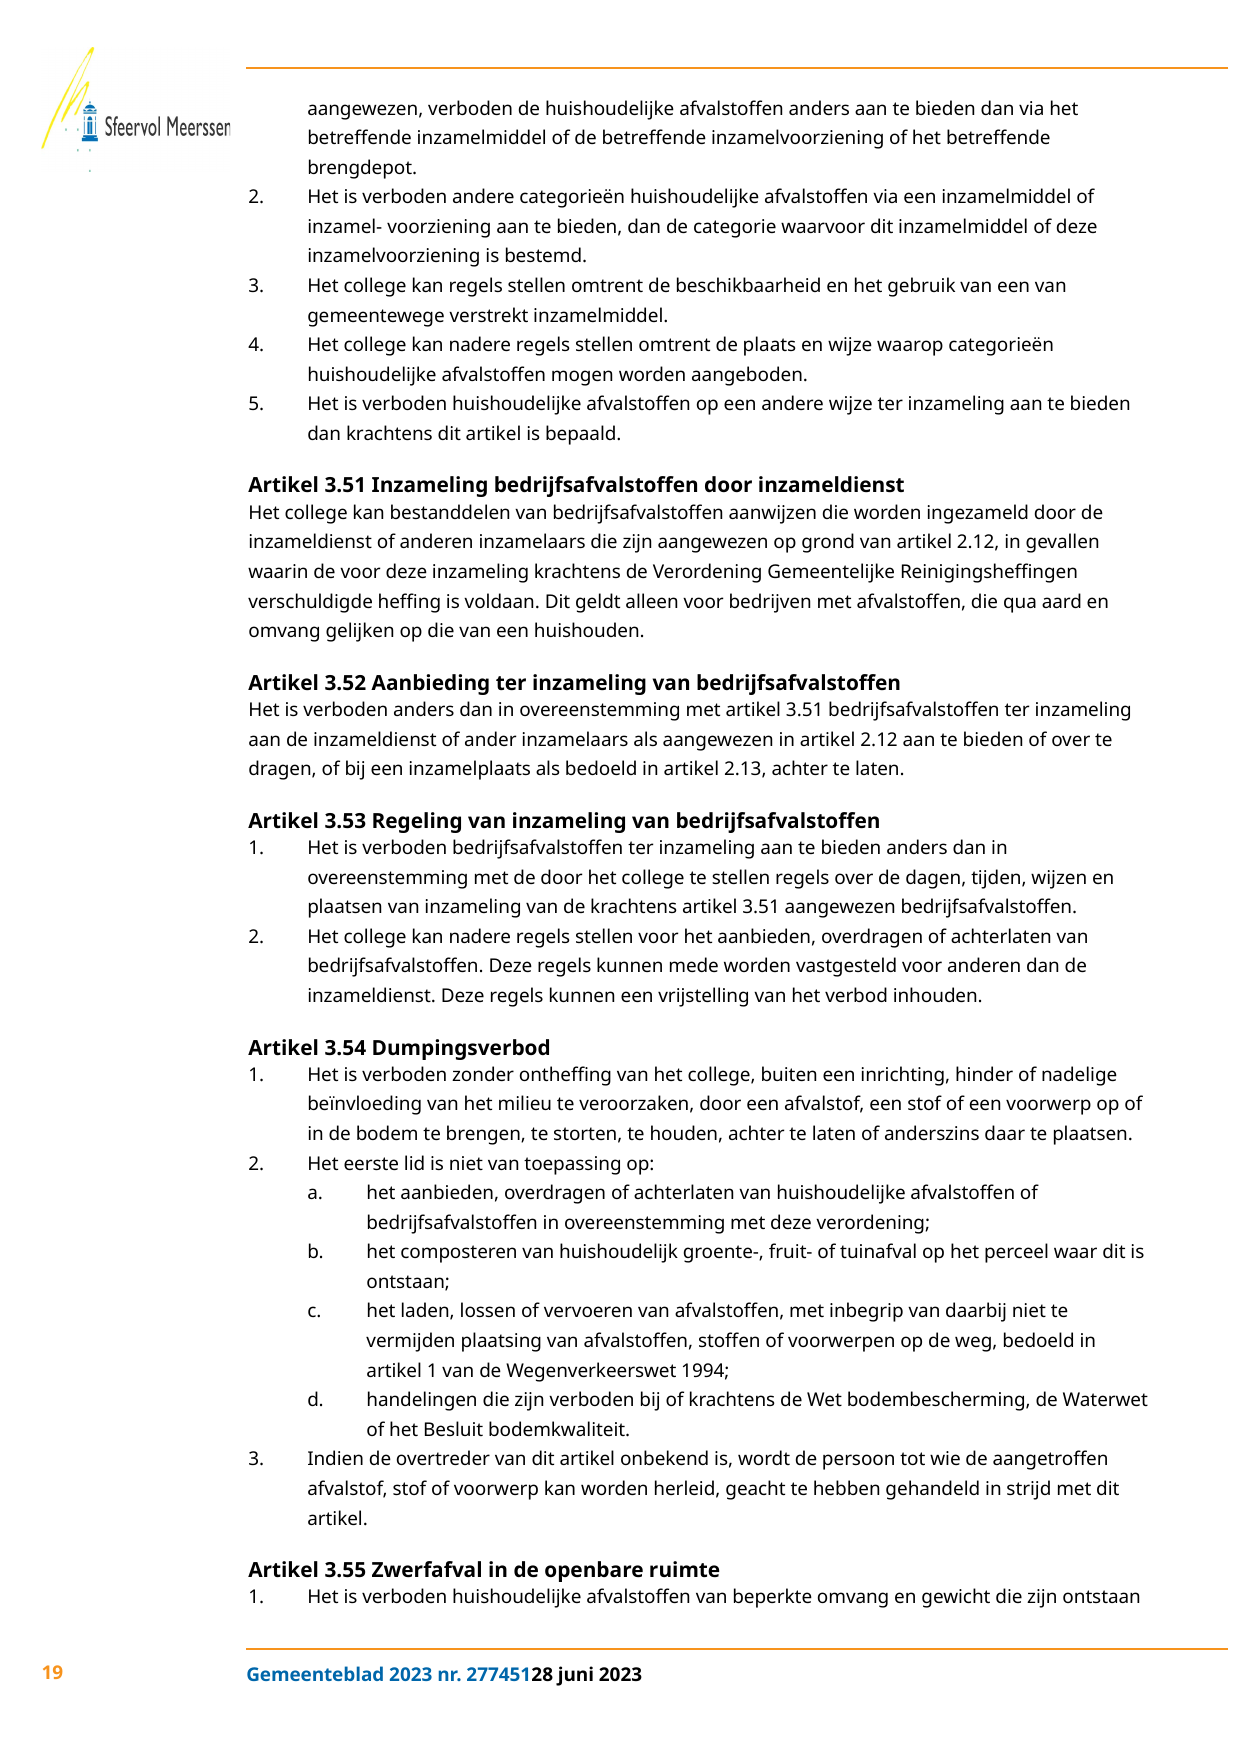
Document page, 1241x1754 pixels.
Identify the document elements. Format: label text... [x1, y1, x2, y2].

picture [41, 47, 231, 172]
text Artikel 3.54 Dumpingsverbod [248, 1033, 1152, 1061]
list het aanbieden, overdragen of achterlaten van huishoudelijke afvalstoffen of bedrijfsafvalstoffen in overeenstemming met deze verordening; [307, 1179, 1152, 1235]
list Het eerste lid is niet van toepassing op: [248, 1150, 1152, 1176]
text Artikel 3.55 Zwerfafval in de openbare ruimte [248, 1555, 1152, 1584]
list Het is verboden bedrijfsafvalstoffen ter inzameling aan te bieden anders dan in overeenstemming met de door het college te stellen regels over de dagen, tijden, wijzen en plaatsen van inzameling van de krachtens artikel 3.51 aangewezen bedrijfsafvalstoffen. [248, 834, 1152, 919]
list Het is verboden huishoudelijke afvalstoffen van beperkte omvang en gewicht die zijn ontstaan [248, 1584, 1152, 1609]
list Indien de overtreder van dit artikel onbekend is, wordt de persoon tot wie de aangetroffen afvalstof, stof of voorwerp kan worden herleid, geacht te hebben gehandeld in strijd met dit artikel. [248, 1446, 1152, 1531]
text Artikel 3.52 Aanbieding ter inzameling van bedrijfsafvalstoffen [248, 668, 1152, 696]
list Het is verboden zonder ontheffing van het college, buiten een inrichting, hinder of nadelige beïnvloeding van het milieu te veroorzaken, door een afvalstof, een stof of een voorwerp op of in de bodem te brengen, te storten, te houden, achter te laten of anderszins daar te plaatsen. [248, 1061, 1152, 1146]
list Het is verboden andere categorieën huishoudelijke afvalstoffen via een inzamelmiddel of inzamel- voorziening aan te bieden, dan de categorie waarvoor dit inzamelmiddel of deze inzamelvoorziening is bestemd. [248, 183, 1152, 268]
list het laden, lossen of vervoeren van afvalstoffen, met inbegrip van daarbij niet te vermijden plaatsing van afvalstoffen, stoffen of voorwerpen op de weg, bedoeld in artikel 1 van de Wegenverkeerswet 1994; [307, 1298, 1152, 1383]
text Het is verboden anders dan in overeenstemming met artikel 3.51 bedrijfsafvalstoffen ter inzameling aan de inzameldienst of ander inzamelaars als aangewezen in artikel 2.12 aan te bieden of over te dragen, of bij een inzamelplaats als bedoeld in artikel 2.13, achter te laten. [248, 696, 1152, 781]
text Het college kan bestanddelen van bedrijfsafvalstoffen aanwijzen die worden ingezameld door de inzameldienst of anderen inzamelaars die zijn aangewezen op grond van artikel 2.12, in gevallen waarin de voor deze inzameling krachtens de Verordening Gemeentelijke Reinigingsheffingen verschuldigde heffing is voldaan. Dit geldt alleen voor bedrijven met afvalstoffen, die qua aard en omvang gelijken op die van een huishouden. [248, 499, 1152, 643]
list Het is verboden huishoudelijke afvalstoffen op een andere wijze ter inzameling aan te bieden dan krachtens dit artikel is bepaald. [248, 391, 1152, 446]
list Het college kan nadere regels stellen voor het aanbieden, overdragen of achterlaten van bedrijfsafvalstoffen. Deze regels kunnen mede worden vastgesteld voor anderen dan de inzameldienst. Deze regels kunnen een vrijstelling van het verbod inhouden. [248, 923, 1152, 1008]
list handelingen die zijn verboden bij of krachtens de Wet bodembescherming, de Waterwet of het Besluit bodemkwaliteit. [307, 1386, 1152, 1442]
list Het college kan nadere regels stellen omtrent de plaats en wijze waarop categorieën huishoudelijke afvalstoffen mogen worden aangeboden. [248, 331, 1152, 387]
list Het college kan regels stellen omtrent de beschikbaarheid en het gebruik van een van gemeentewege verstrekt inzamelmiddel. [248, 272, 1152, 328]
list aangewezen, verboden de huishoudelijke afvalstoffen anders aan te bieden dan via het betreffende inzamelmiddel of de betreffende inzamelvoorziening of het betreffende brengdepot. [248, 95, 1152, 180]
text Artikel 3.53 Regeling van inzameling van bedrijfsafvalstoffen [248, 806, 1152, 834]
text Artikel 3.51 Inzameling bedrijfsafvalstoffen door inzameldienst [248, 471, 1152, 499]
list het composteren van huishoudelijk groente-, fruit- of tuinafval op het perceel waar dit is ontstaan; [307, 1238, 1152, 1294]
